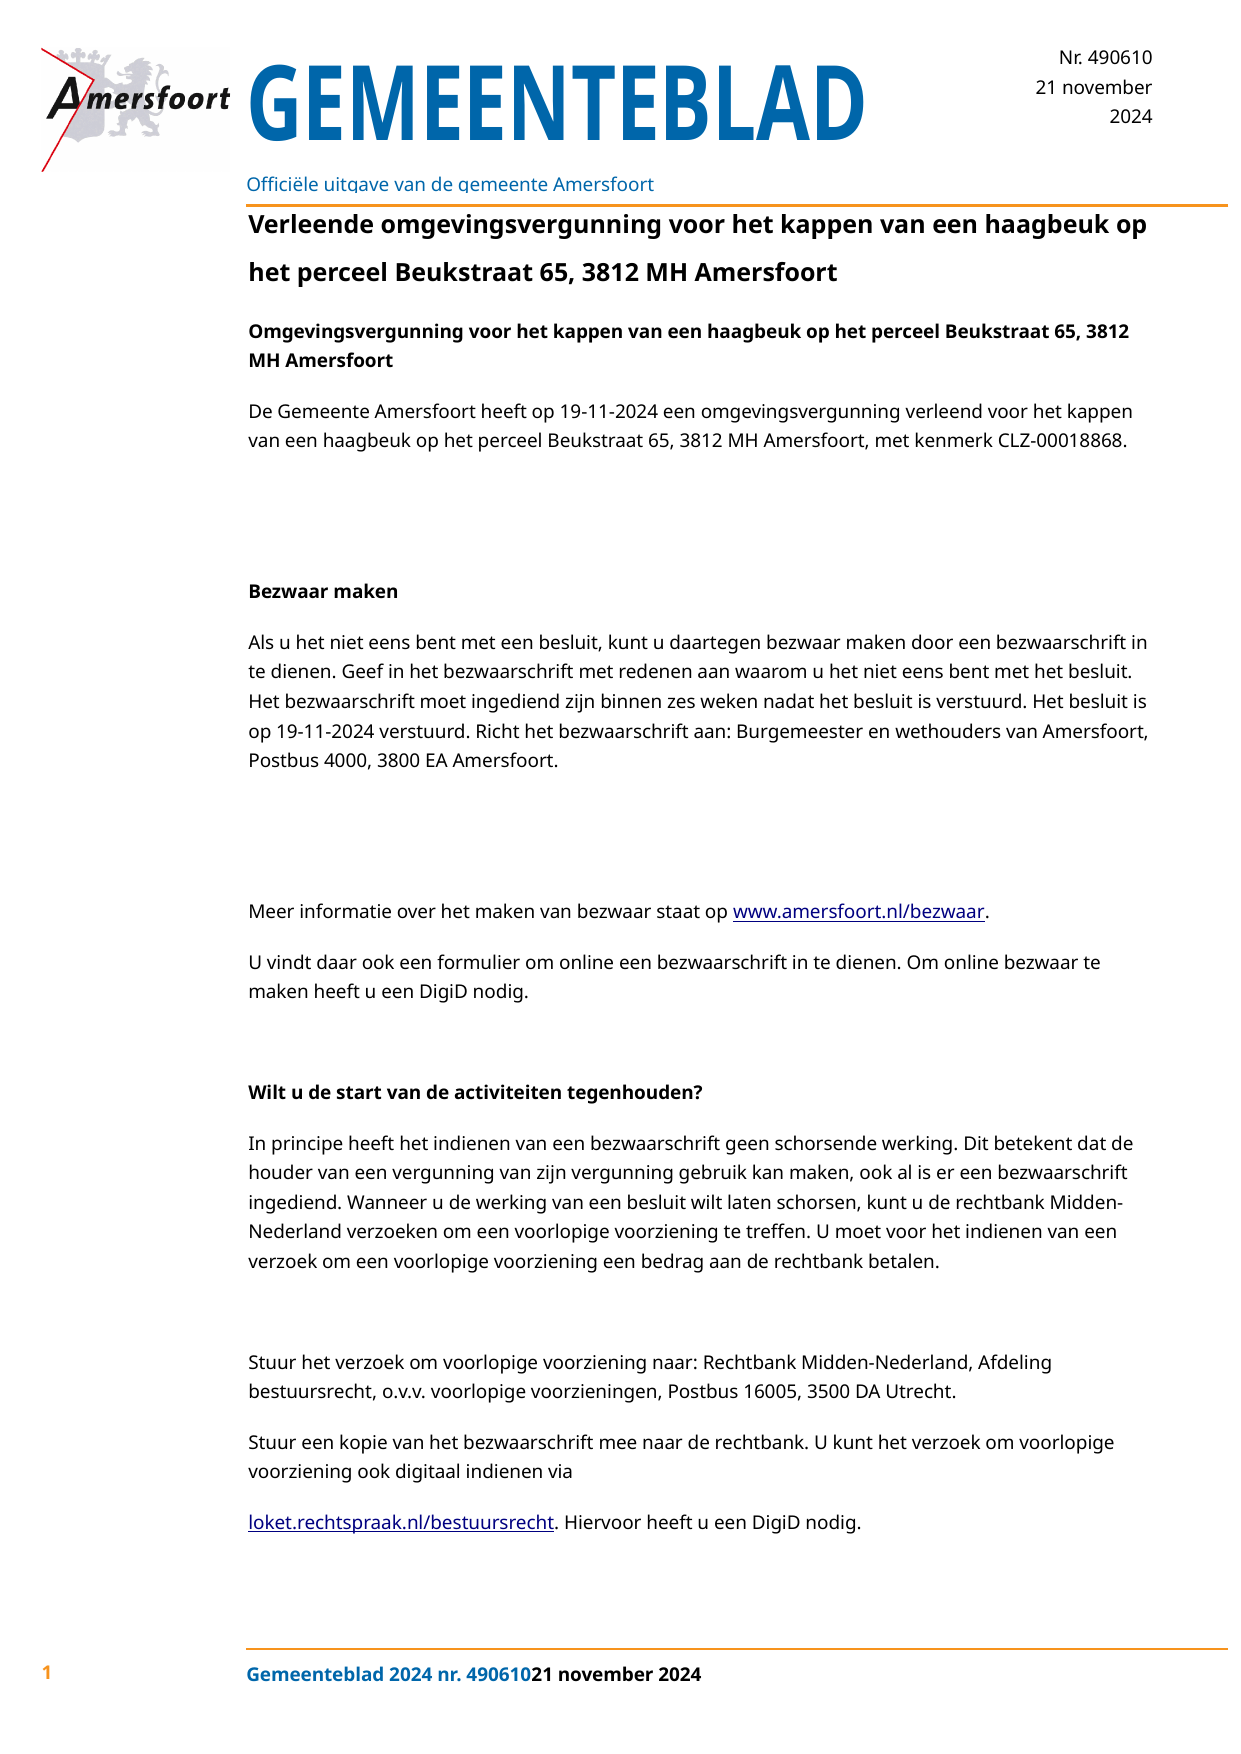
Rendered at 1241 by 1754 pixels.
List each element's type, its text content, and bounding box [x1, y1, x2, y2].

text Stuur het verzoek om voorlopige voorziening naar: Rechtbank Midden-Nederland, Afdeling bestuursrecht, o.v.v. voorlopige voorzieningen, Postbus 16005, 3500 DA Utrecht. [248, 1349, 1152, 1404]
picture [41, 47, 231, 172]
text Verleende omgevingsvergunning voor het kappen van een haagbeuk op het perceel Beukstraat 65, 3812 MH Amersfoort [248, 207, 1152, 288]
text U vindt daar ook een formulier om online een bezwaarschrift in te dienen. Om online bezwaar te maken heeft u een DigiD nodig. [248, 949, 1152, 1004]
text Als u het niet eens bent met een besluit, kunt u daartegen bezwaar maken door een bezwaarschrift in te dienen. Geef in het bezwaarschrift met redenen aan waarom u het niet eens bent met het besluit. Het bezwaarschrift moet ingediend zijn binnen zes weken nadat het besluit is verstuurd. Het besluit is op 19-11-2024 verstuurd. Richt het bezwaarschrift aan: Burgemeester en wethouders van Amersfoort, Postbus 4000, 3800 EA Amersfoort. [248, 629, 1152, 773]
text Meer informatie over het maken van bezwaar staat op www.amersfoort.nl/bezwaar. [248, 899, 1152, 924]
text Bezwaar maken [248, 579, 1152, 604]
text In principe heeft het indienen van een bezwaarschrift geen schorsende werking. Dit betekent dat de houder van een vergunning van zijn vergunning gebruik kan maken, ook al is er een bezwaarschrift ingediend. Wanneer u de werking van een besluit wilt laten schorsen, kunt u de rechtbank Midden-Nederland verzoeken om een voorlopige voorziening te treffen. U moet voor het indienen van een verzoek om een voorlopige voorziening een bedrag aan de rechtbank betalen. [248, 1130, 1152, 1274]
text Stuur een kopie van het bezwaarschrift mee naar de rechtbank. U kunt het verzoek om voorlopige voorziening ook digitaal indienen via [248, 1429, 1152, 1484]
text De Gemeente Amersfoort heeft op 19-11-2024 een omgevingsvergunning verleend voor het kappen van een haagbeuk op het perceel Beukstraat 65, 3812 MH Amersfoort, met kenmerk CLZ-00018868. [248, 398, 1152, 453]
text Wilt u de start van de activiteiten tegenhouden? [248, 1079, 1152, 1105]
text Omgevingsvergunning voor het kappen van een haagbeuk op het perceel Beukstraat 65, 3812 MH Amersfoort [248, 318, 1152, 373]
text loket.rechtspraak.nl/bestuursrecht. Hiervoor heeft u een DigiD nodig. [248, 1509, 1152, 1535]
